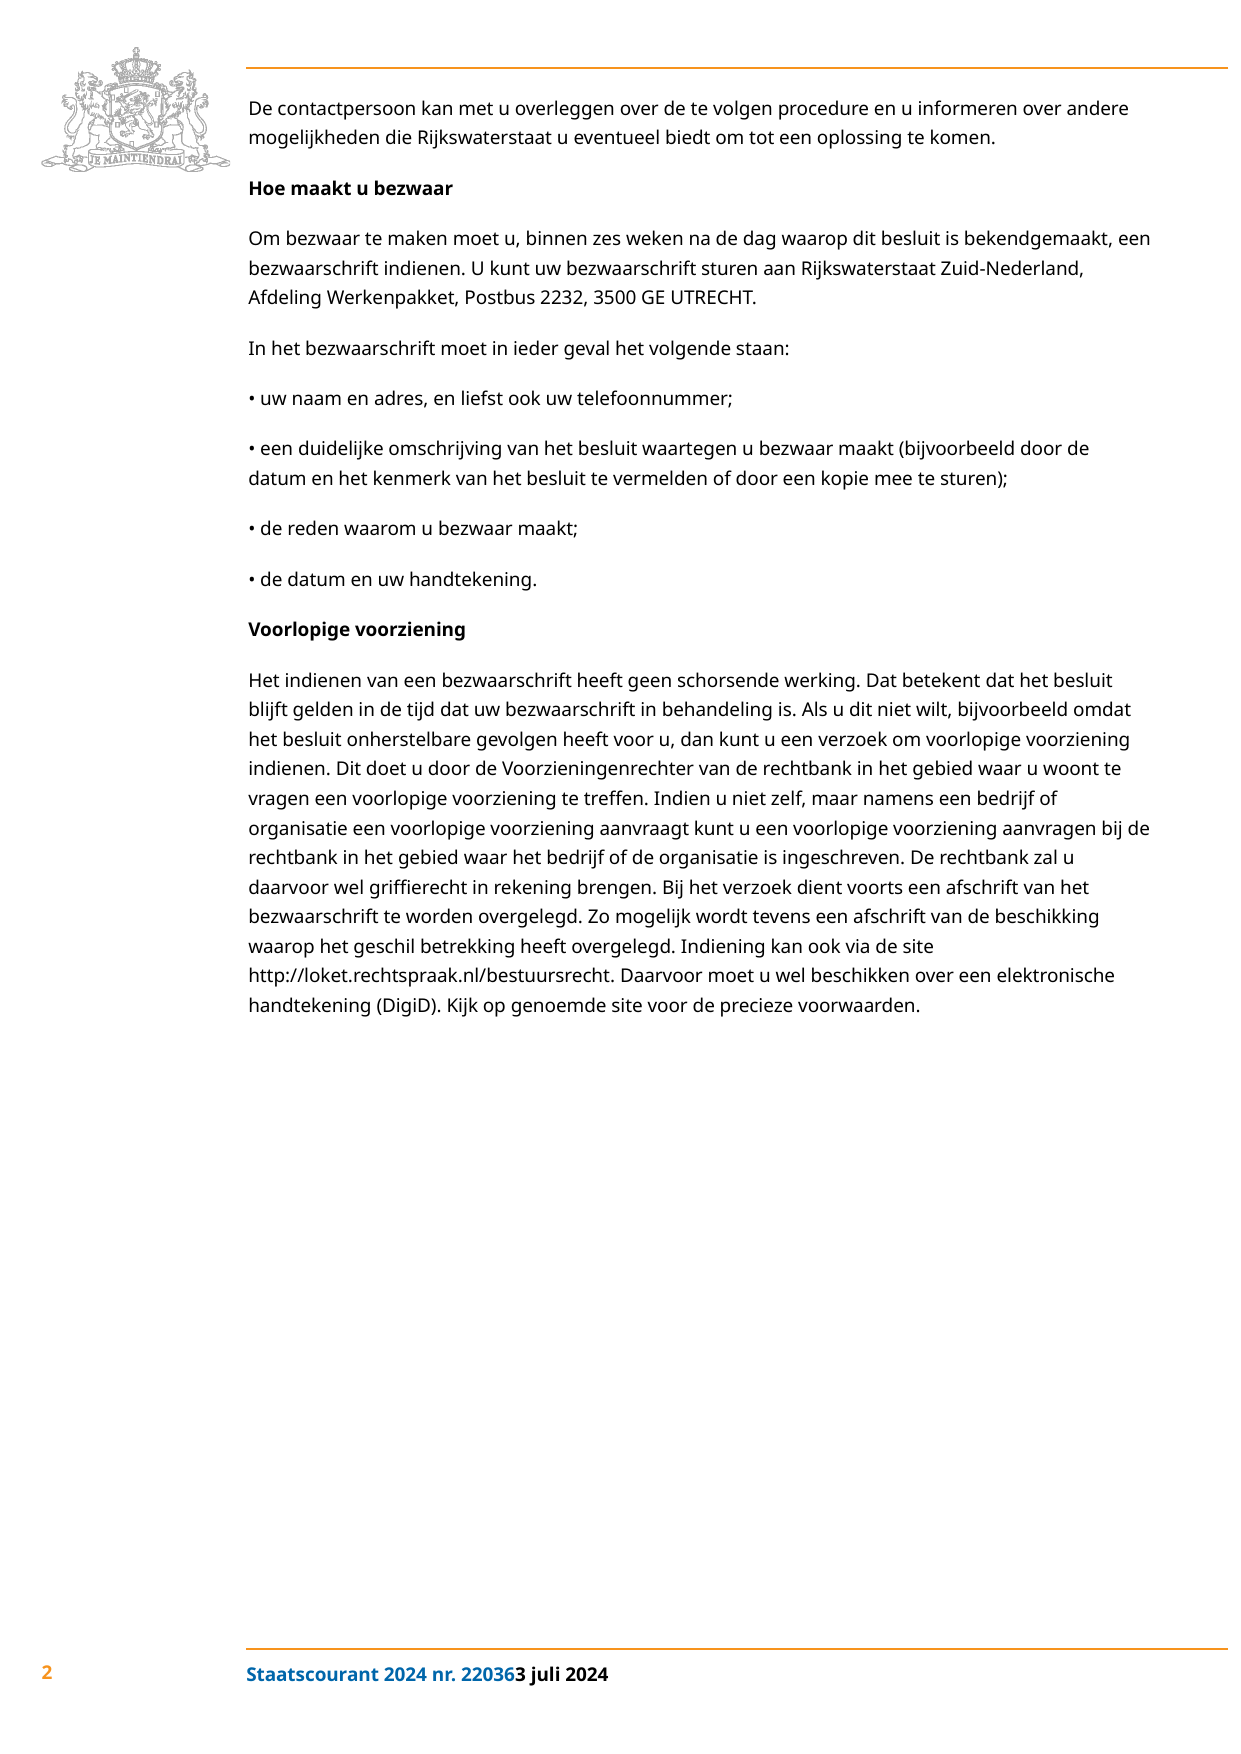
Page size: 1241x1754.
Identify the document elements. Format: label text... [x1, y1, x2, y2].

text In het bezwaarschrift moet in ieder geval het volgende staan: [248, 335, 1152, 361]
text • de reden waarom u bezwaar maakt; [248, 516, 1152, 541]
text Hoe maakt u bezwaar [248, 175, 1152, 201]
text • uw naam en adres, en liefst ook uw telefoonnummer; [248, 385, 1152, 411]
text • een duidelijke omschrijving van het besluit waartegen u bezwaar maakt (bijvoorbeeld door de datum en het kenmerk van het besluit te vermelden of door een kopie mee te sturen); [248, 436, 1152, 491]
picture [41, 47, 231, 172]
text Om bezwaar te maken moet u, binnen zes weken na de dag waarop dit besluit is bekendgemaakt, een bezwaarschrift indienen. U kunt uw bezwaarschrift sturen aan Rijkswaterstaat Zuid-Nederland, Afdeling Werkenpakket, Postbus 2232, 3500 GE UTRECHT. [248, 225, 1152, 310]
text De contactpersoon kan met u overleggen over de te volgen procedure en u informeren over andere mogelijkheden die Rijkswaterstaat u eventueel biedt om tot een oplossing te komen. [248, 95, 1152, 150]
text Voorlopige voorziening [248, 616, 1152, 642]
text Het indienen van een bezwaarschrift heeft geen schorsende werking. Dat betekent dat het besluit blijft gelden in de tijd dat uw bezwaarschrift in behandeling is. Als u dit niet wilt, bijvoorbeeld omdat het besluit onherstelbare gevolgen heeft voor u, dan kunt u een verzoek om voorlopige voorziening indienen. Dit doet u door de Voorzieningenrechter van de rechtbank in het gebied waar u woont te vragen een voorlopige voorziening te treffen. Indien u niet zelf, maar namens een bedrijf of organisatie een voorlopige voorziening aanvraagt kunt u een voorlopige voorziening aanvragen bij de rechtbank in het gebied waar het bedrijf of de organisatie is ingeschreven. De rechtbank zal u daarvoor wel griffierecht in rekening brengen. Bij het verzoek dient voorts een afschrift van het bezwaarschrift te worden overgelegd. Zo mogelijk wordt tevens een afschrift van de beschikking waarop het geschil betrekking heeft overgelegd. Indiening kan ook via de site http://loket.rechtspraak.nl/bestuursrecht. Daarvoor moet u wel beschikken over een elektronische handtekening (DigiD). Kijk op genoemde site voor de precieze voorwaarden. [248, 667, 1152, 1018]
text • de datum en uw handtekening. [248, 566, 1152, 592]
